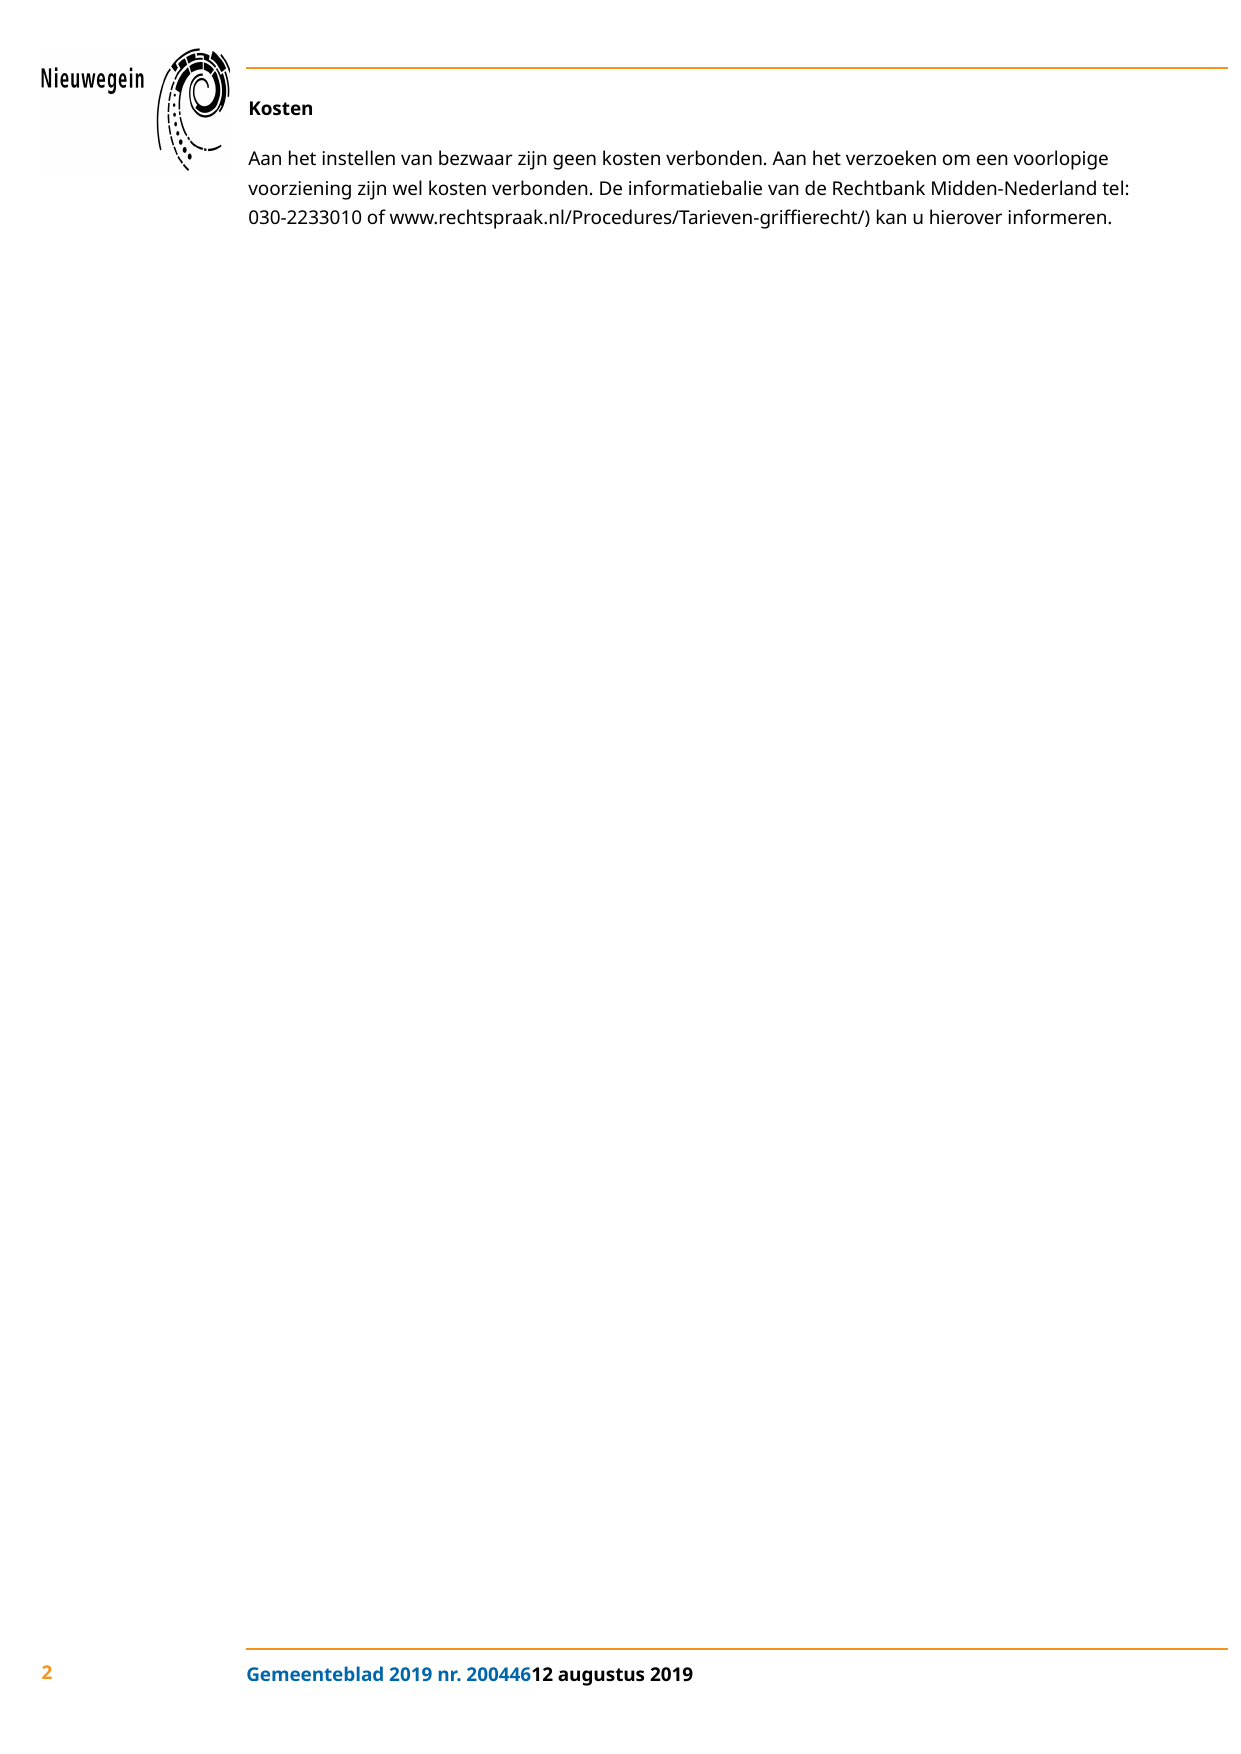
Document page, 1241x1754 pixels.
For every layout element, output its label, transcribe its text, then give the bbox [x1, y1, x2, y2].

picture [41, 47, 231, 172]
text Aan het instellen van bezwaar zijn geen kosten verbonden. Aan het verzoeken om een voorlopige voorziening zijn wel kosten verbonden. De informatiebalie van de Rechtbank Midden-Nederland tel: 030-2233010 of www.rechtspraak.nl/Procedures/Tarieven-griffierecht/) kan u hierover informeren. [248, 145, 1152, 230]
text Kosten [248, 95, 1152, 121]
